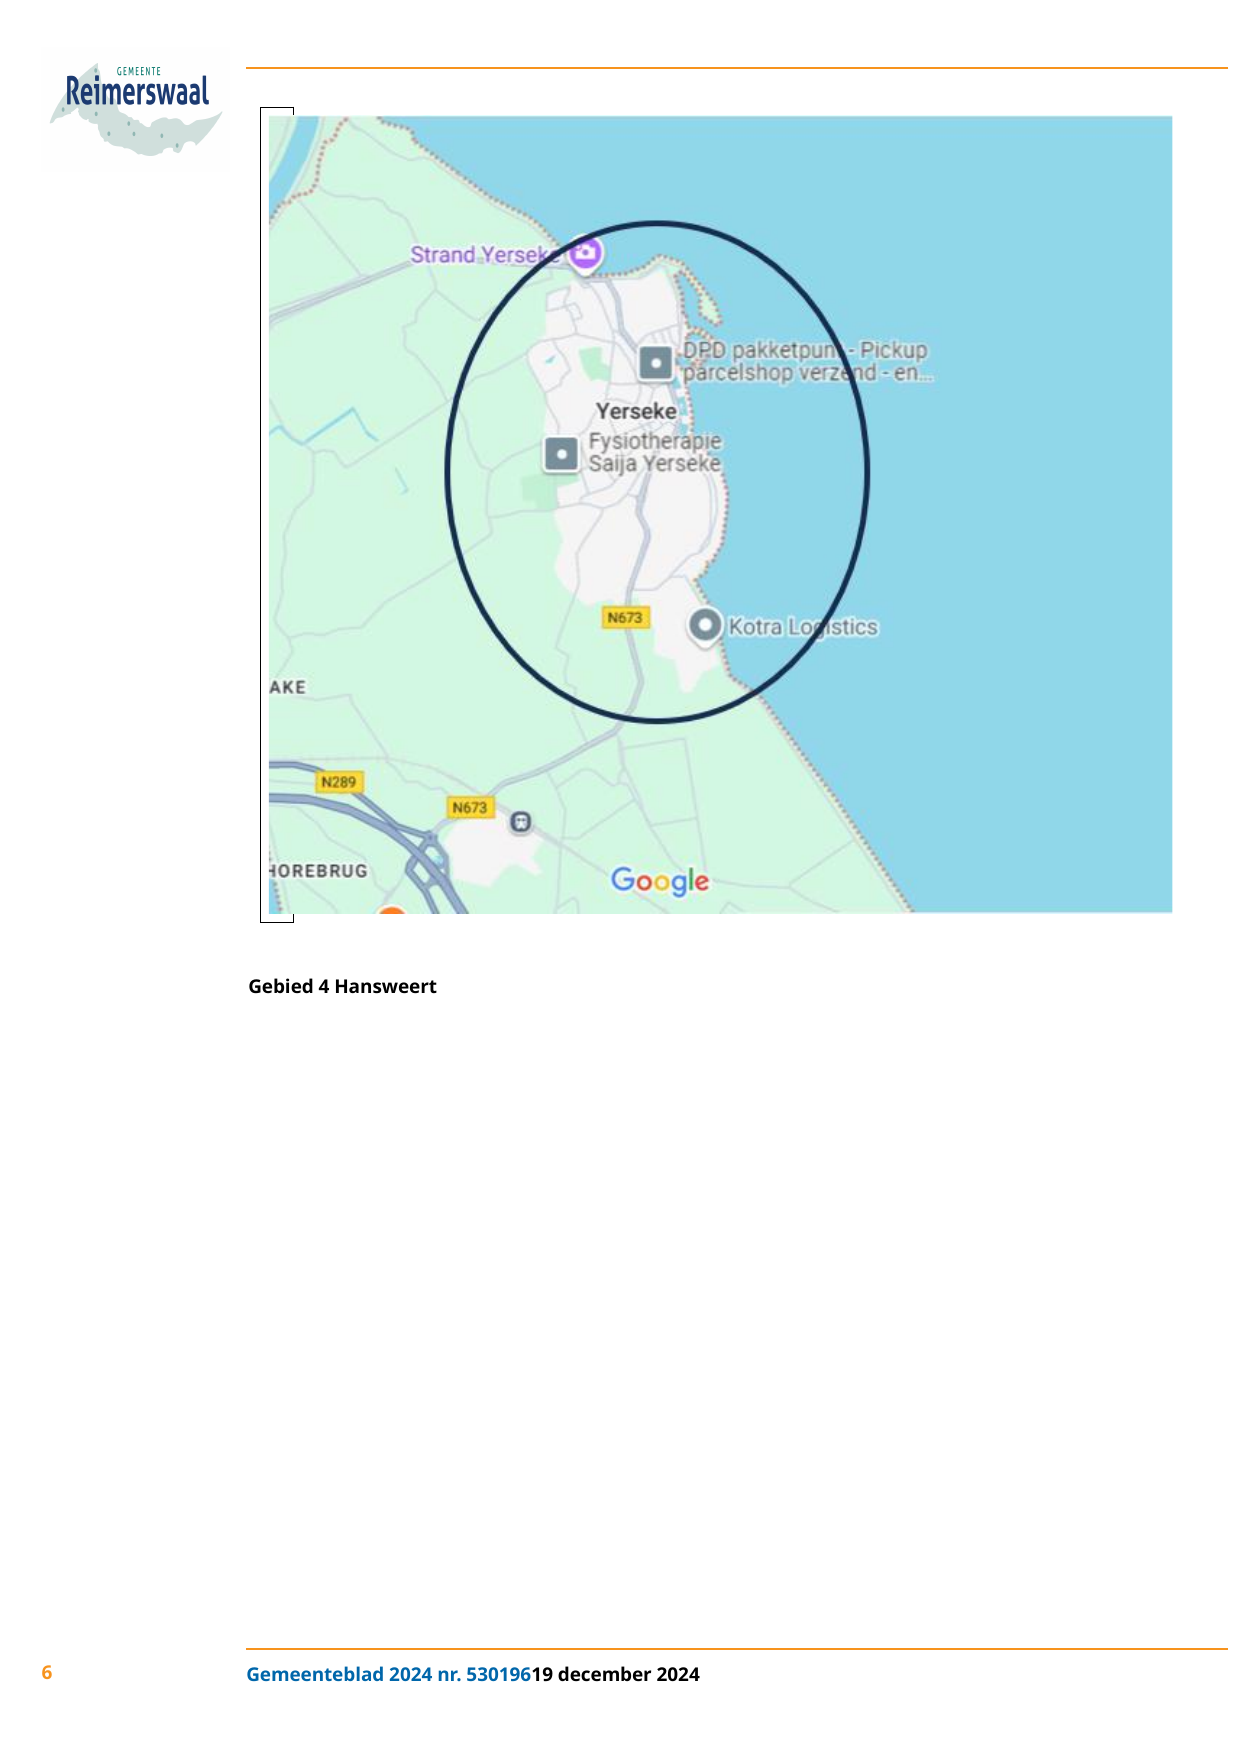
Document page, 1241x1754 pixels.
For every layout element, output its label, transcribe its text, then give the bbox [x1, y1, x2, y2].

text Gebied 4 Hansweert [248, 973, 1152, 999]
picture [41, 47, 231, 172]
picture [268, 115, 1173, 914]
